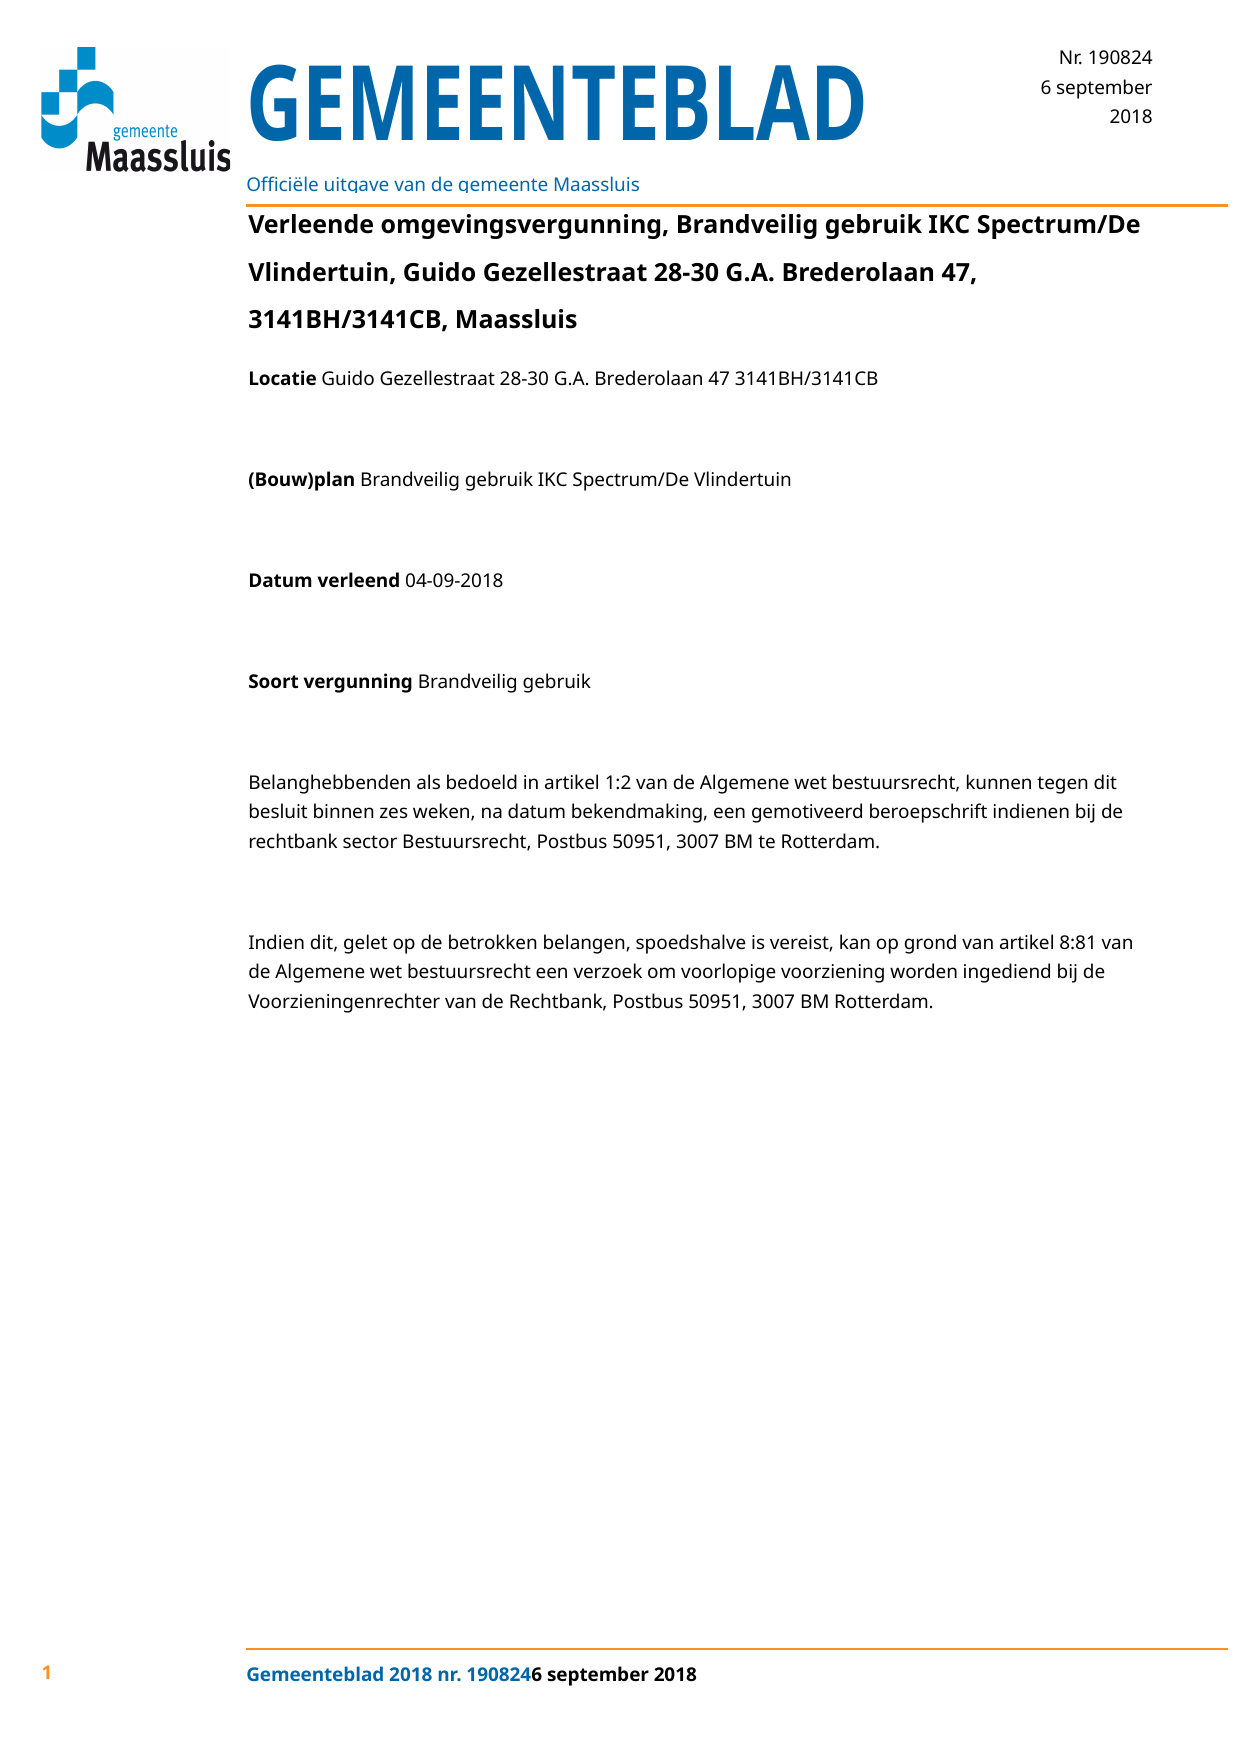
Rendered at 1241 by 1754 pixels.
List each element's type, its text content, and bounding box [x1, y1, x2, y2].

text Soort vergunning Brandveilig gebruik [248, 668, 1152, 694]
picture [41, 47, 231, 172]
text Indien dit, gelet op de betrokken belangen, spoedshalve is vereist, kan op grond van artikel 8:81 van de Algemene wet bestuursrecht een verzoek om voorlopige voorziening worden ingediend bij de Voorzieningenrechter van de Rechtbank, Postbus 50951, 3007 BM Rotterdam. [248, 929, 1152, 1014]
text Belanghebbenden als bedoeld in artikel 1:2 van de Algemene wet bestuursrecht, kunnen tegen dit besluit binnen zes weken, na datum bekendmaking, een gemotiveerd beroepschrift indienen bij de rechtbank sector Bestuursrecht, Postbus 50951, 3007 BM te Rotterdam. [248, 769, 1152, 854]
text (Bouw)plan Brandveilig gebruik IKC Spectrum/De Vlindertuin [248, 466, 1152, 492]
picture [41, 47, 77, 92]
text Datum verleend 04-09-2018 [248, 567, 1152, 593]
text Locatie Guido Gezellestraat 28-30 G.A. Brederolaan 47 3141BH/3141CB [248, 366, 1152, 391]
text Verleende omgevingsvergunning, Brandveilig gebruik IKC Spectrum/De Vlindertuin, Guido Gezellestraat 28-30 G.A. Brederolaan 47, 3141BH/3141CB, Maassluis [248, 207, 1152, 336]
